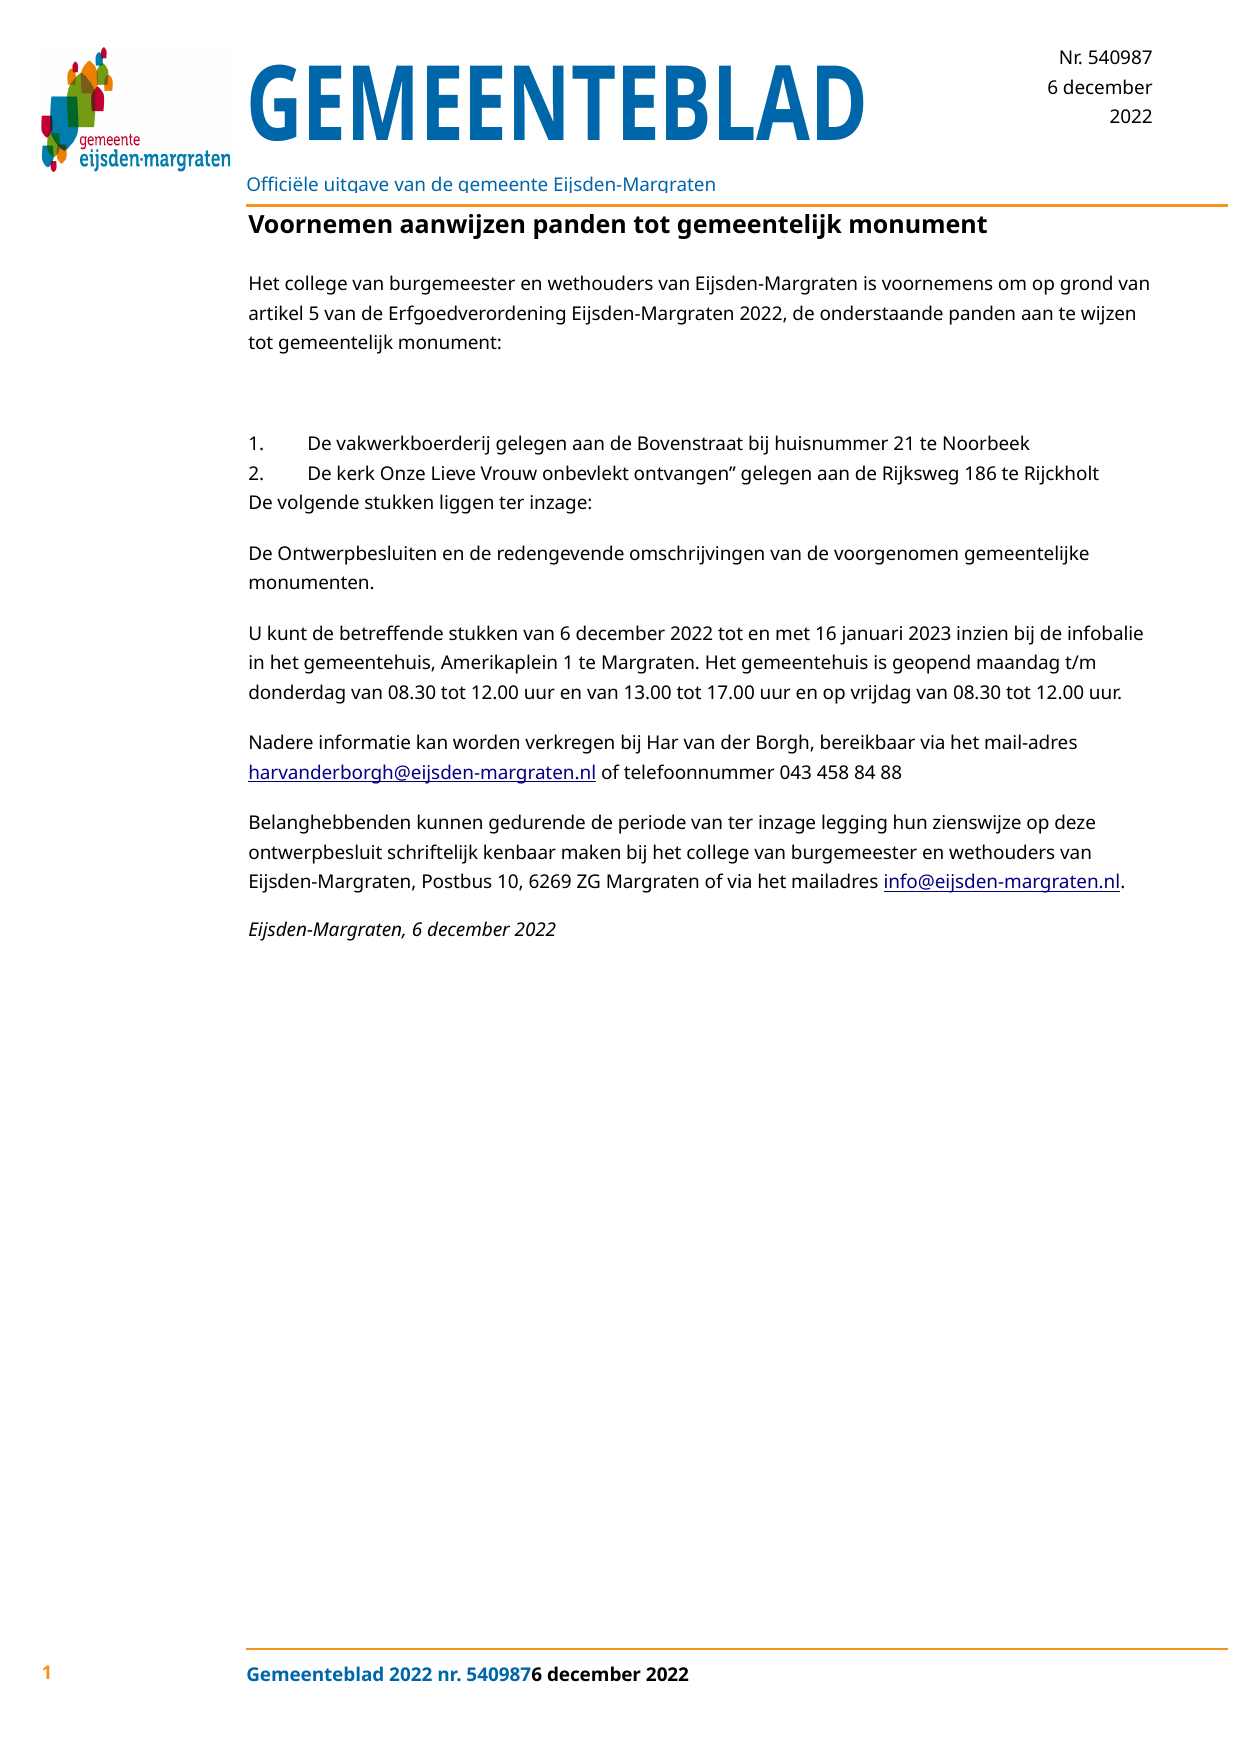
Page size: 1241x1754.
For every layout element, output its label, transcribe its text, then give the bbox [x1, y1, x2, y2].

text Eijsden-Margraten, 6 december 2022 [248, 916, 1152, 942]
text Belanghebbenden kunnen gedurende de periode van ter inzage legging hun zienswijze op deze ontwerpbesluit schriftelijk kenbaar maken bij het college van burgemeester en wethouders van Eijsden-Margraten, Postbus 10, 6269 ZG Margraten of via het mailadres info@eijsden-margraten.nl. [248, 809, 1152, 894]
text De volgende stukken liggen ter inzage: [248, 489, 1152, 515]
list De kerk Onze Lieve Vrouw onbevlekt ontvangen” gelegen aan de Rijksweg 186 te Rijckholt [248, 460, 1152, 486]
list De vakwerkboerderij gelegen aan de Bovenstraat bij huisnummer 21 te Noorbeek [248, 430, 1152, 456]
text Het college van burgemeester en wethouders van Eijsden-Margraten is voornemens om op grond van artikel 5 van de Erfgoedverordening Eijsden-Margraten 2022, de onderstaande panden aan te wijzen tot gemeentelijk monument: [248, 270, 1152, 355]
picture [41, 47, 231, 172]
text Voornemen aanwijzen panden tot gemeentelijk monument [248, 207, 1152, 241]
text Nadere informatie kan worden verkregen bij Har van der Borgh, bereikbaar via het mail-adres harvanderborgh@eijsden-margraten.nl of telefoonnummer 043 458 84 88 [248, 729, 1152, 785]
text U kunt de betreffende stukken van 6 december 2022 tot en met 16 januari 2023 inzien bij de infobalie in het gemeentehuis, Amerikaplein 1 te Margraten. Het gemeentehuis is geopend maandag t/m donderdag van 08.30 tot 12.00 uur en van 13.00 tot 17.00 uur en op vrijdag van 08.30 tot 12.00 uur. [248, 620, 1152, 705]
text De Ontwerpbesluiten en de redengevende omschrijvingen van de voorgenomen gemeentelijke monumenten. [248, 540, 1152, 595]
